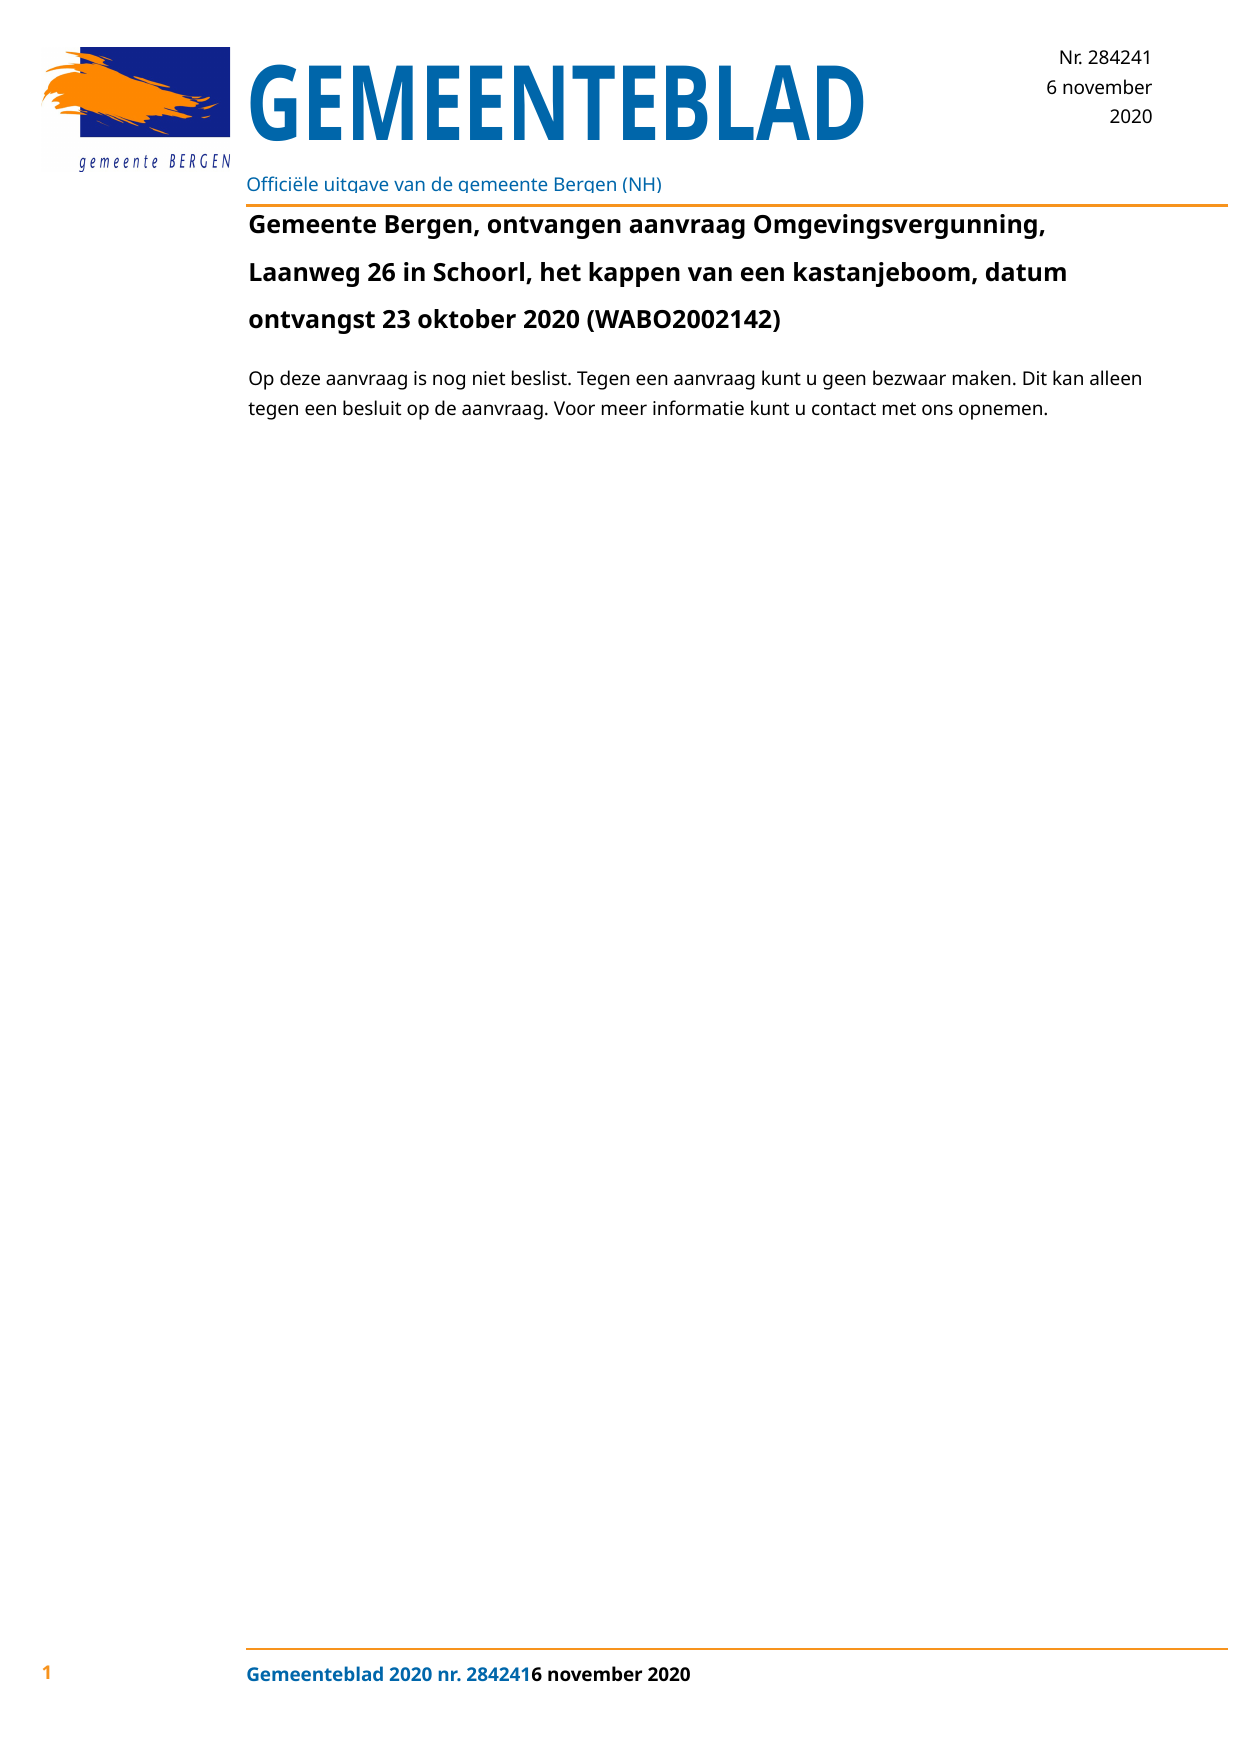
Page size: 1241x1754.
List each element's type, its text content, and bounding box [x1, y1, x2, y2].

text Gemeente Bergen, ontvangen aanvraag Omgevingsvergunning, Laanweg 26 in Schoorl, het kappen van een kastanjeboom, datum ontvangst 23 oktober 2020 (WABO2002142) [248, 207, 1152, 336]
text Op deze aanvraag is nog niet beslist. Tegen een aanvraag kunt u geen bezwaar maken. Dit kan alleen tegen een besluit op de aanvraag. Voor meer informatie kunt u contact met ons opnemen. [248, 366, 1152, 421]
picture [41, 47, 231, 172]
